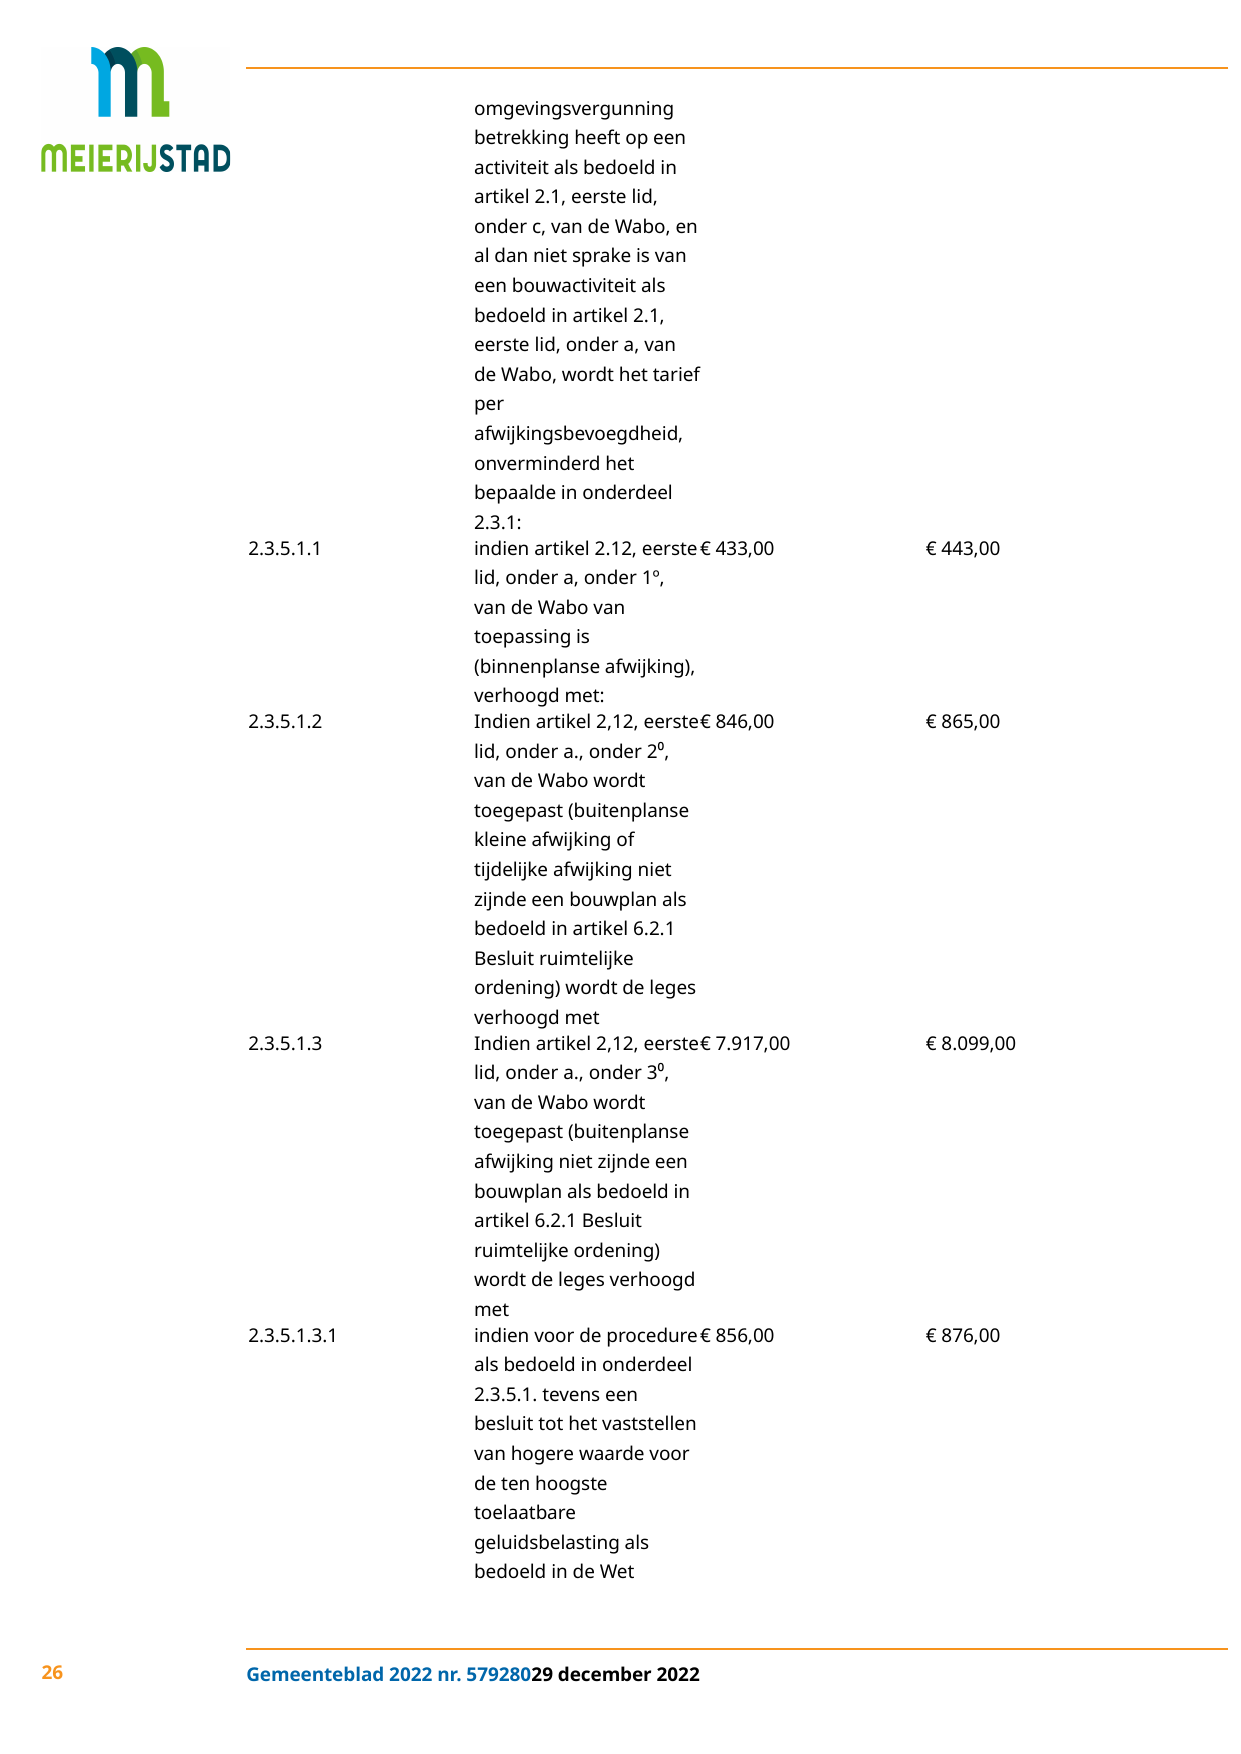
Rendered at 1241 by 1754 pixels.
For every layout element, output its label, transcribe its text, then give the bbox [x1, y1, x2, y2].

table_cell 2.3.5.1.3.1 [248, 1322, 474, 1584]
table_cell 2.3.5.1.1 [248, 535, 474, 708]
table_cell € 865,00 [926, 708, 1152, 1030]
table_cell Indien artikel 2,12, eerste lid, onder a., onder 2⁰, van de Wabo wordt toegepast (buitenplanse kleine afwijking of tijdelijke afwijking niet zijnde een bouwplan als bedoeld in artikel 6.2.1 Besluit ruimtelijke ordening) wordt de leges verhoogd met [474, 708, 700, 1030]
table_cell 2.3.5.1.2 [248, 708, 474, 1030]
table_cell Indien artikel 2,12, eerste lid, onder a., onder 3⁰, van de Wabo wordt toegepast (buitenplanse afwijking niet zijnde een bouwplan als bedoeld in artikel 6.2.1 Besluit ruimtelijke ordening) wordt de leges verhoogd met [474, 1030, 700, 1322]
table_cell indien voor de procedure als bedoeld in onderdeel 2.3.5.1. tevens een besluit tot het vaststellen van hogere waarde voor de ten hoogste toelaatbare geluidsbelasting als bedoeld in de Wet [474, 1322, 700, 1584]
table_cell € 433,00 [700, 535, 926, 708]
table_cell [926, 95, 1152, 535]
table_cell € 7.917,00 [700, 1030, 926, 1322]
table_cell 2.3.5.1.3 [248, 1030, 474, 1322]
table_cell [700, 95, 926, 535]
table_cell € 8.099,00 [926, 1030, 1152, 1322]
table_cell € 443,00 [926, 535, 1152, 708]
table_cell € 846,00 [700, 708, 926, 1030]
table_cell indien artikel 2.12, eerste lid, onder a, onder 1º, van de Wabo van toepassing is (binnenplanse afwijking), verhoogd met: [474, 535, 700, 708]
table_cell omgevingsvergunning betrekking heeft op een activiteit als bedoeld in artikel 2.1, eerste lid, onder c, van de Wabo, en al dan niet sprake is van een bouwactiviteit als bedoeld in artikel 2.1, eerste lid, onder a, van de Wabo, wordt het tarief per afwijkingsbevoegdheid, onverminderd het bepaalde in onderdeel 2.3.1: [474, 95, 700, 535]
table_cell € 876,00 [926, 1322, 1152, 1584]
table_cell € 856,00 [700, 1322, 926, 1584]
table_cell [248, 95, 474, 535]
picture [41, 47, 231, 172]
